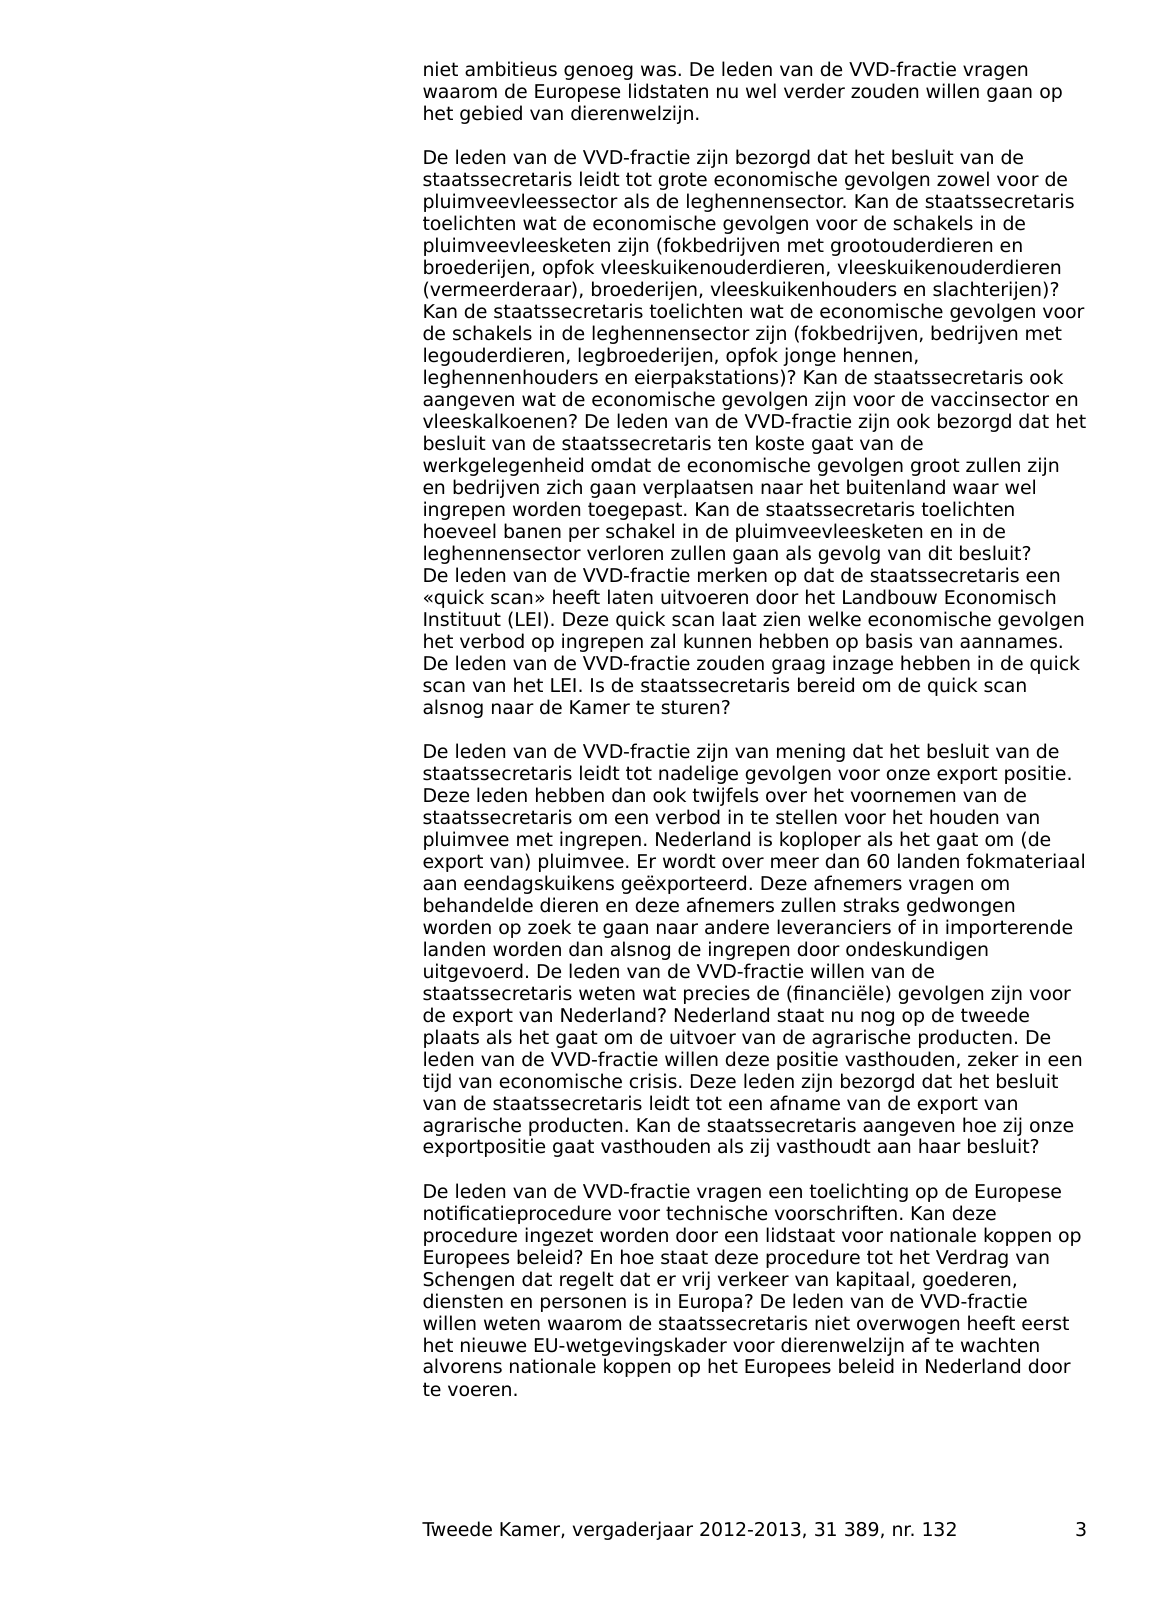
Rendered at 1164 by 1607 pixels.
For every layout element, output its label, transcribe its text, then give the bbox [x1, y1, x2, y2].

text De leden van de VVD-fractie zijn van mening dat het besluit van de staatssecretaris leidt tot nadelige gevolgen voor onze export positie. Deze leden hebben dan ook twijfels over het voornemen van de staatssecretaris om een verbod in te stellen voor het houden van pluimvee met ingrepen. Nederland is koploper als het gaat om (de export van) pluimvee. Er wordt over meer dan 60 landen fokmateriaal aan eendagskuikens geëxporteerd. Deze afnemers vragen om behandelde dieren en deze afnemers zullen straks gedwongen worden op zoek te gaan naar andere leveranciers of in importerende landen worden dan alsnog de ingrepen door ondeskundigen uitgevoerd. De leden van de VVD-fractie willen van de staatssecretaris weten wat precies de (financiële) gevolgen zijn voor de export van Nederland? Nederland staat nu nog op de tweede plaats als het gaat om de uitvoer van de agrarische producten. De leden van de VVD-fractie willen deze positie vasthouden, zeker in een tijd van economische crisis. Deze leden zijn bezorgd dat het besluit van de staatssecretaris leidt tot een afname van de export van agrarische producten. Kan de staatssecretaris aangeven hoe zij onze exportpositie gaat vasthouden als zij vasthoudt aan haar besluit? [422, 741, 1087, 1158]
text De leden van de VVD-fractie merken op dat de staatssecretaris een «quick scan» heeft laten uitvoeren door het Landbouw Economisch Instituut (LEI). Deze quick scan laat zien welke economische gevolgen het verbod op ingrepen zal kunnen hebben op basis van aannames. De leden van de VVD-fractie zouden graag inzage hebben in de quick scan van het LEI. Is de staatssecretaris bereid om de quick scan alsnog naar de Kamer te sturen? [422, 565, 1087, 719]
text De leden van de VVD-fractie vragen een toelichting op de Europese notificatieprocedure voor technische voorschriften. Kan deze procedure ingezet worden door een lidstaat voor nationale koppen op Europees beleid? En hoe staat deze procedure tot het Verdrag van Schengen dat regelt dat er vrij verkeer van kapitaal, goederen, diensten en personen is in Europa? De leden van de VVD-fractie willen weten waarom de staatssecretaris niet overwogen heeft eerst het nieuwe EU-wetgevingskader voor dierenwelzijn af te wachten alvorens nationale koppen op het Europees beleid in Nederland door te voeren. [422, 1181, 1087, 1400]
text niet ambitieus genoeg was. De leden van de VVD-fractie vragen waarom de Europese lidstaten nu wel verder zouden willen gaan op het gebied van dierenwelzijn. [422, 59, 1087, 125]
text De leden van de VVD-fractie zijn bezorgd dat het besluit van de staatssecretaris leidt tot grote economische gevolgen zowel voor de pluimveevleessector als de leghennensector. Kan de staatssecretaris toelichten wat de economische gevolgen voor de schakels in de pluimveevleesketen zijn (fokbedrijven met grootouderdieren en broederijen, opfok vleeskuikenouderdieren, vleeskuikenouderdieren (vermeerderaar), broederijen, vleeskuikenhouders en slachterijen)? Kan de staatssecretaris toelichten wat de economische gevolgen voor de schakels in de leghennensector zijn (fokbedrijven, bedrijven met legouderdieren, legbroederijen, opfok jonge hennen, leghennenhouders en eierpakstations)? Kan de staatssecretaris ook aangeven wat de economische gevolgen zijn voor de vaccinsector en vleeskalkoenen? De leden van de VVD-fractie zijn ook bezorgd dat het besluit van de staatssecretaris ten koste gaat van de werkgelegenheid omdat de economische gevolgen groot zullen zijn en bedrijven zich gaan verplaatsen naar het buitenland waar wel ingrepen worden toegepast. Kan de staatssecretaris toelichten hoeveel banen per schakel in de pluimveevleesketen en in de leghennensector verloren zullen gaan als gevolg van dit besluit? [422, 147, 1087, 565]
